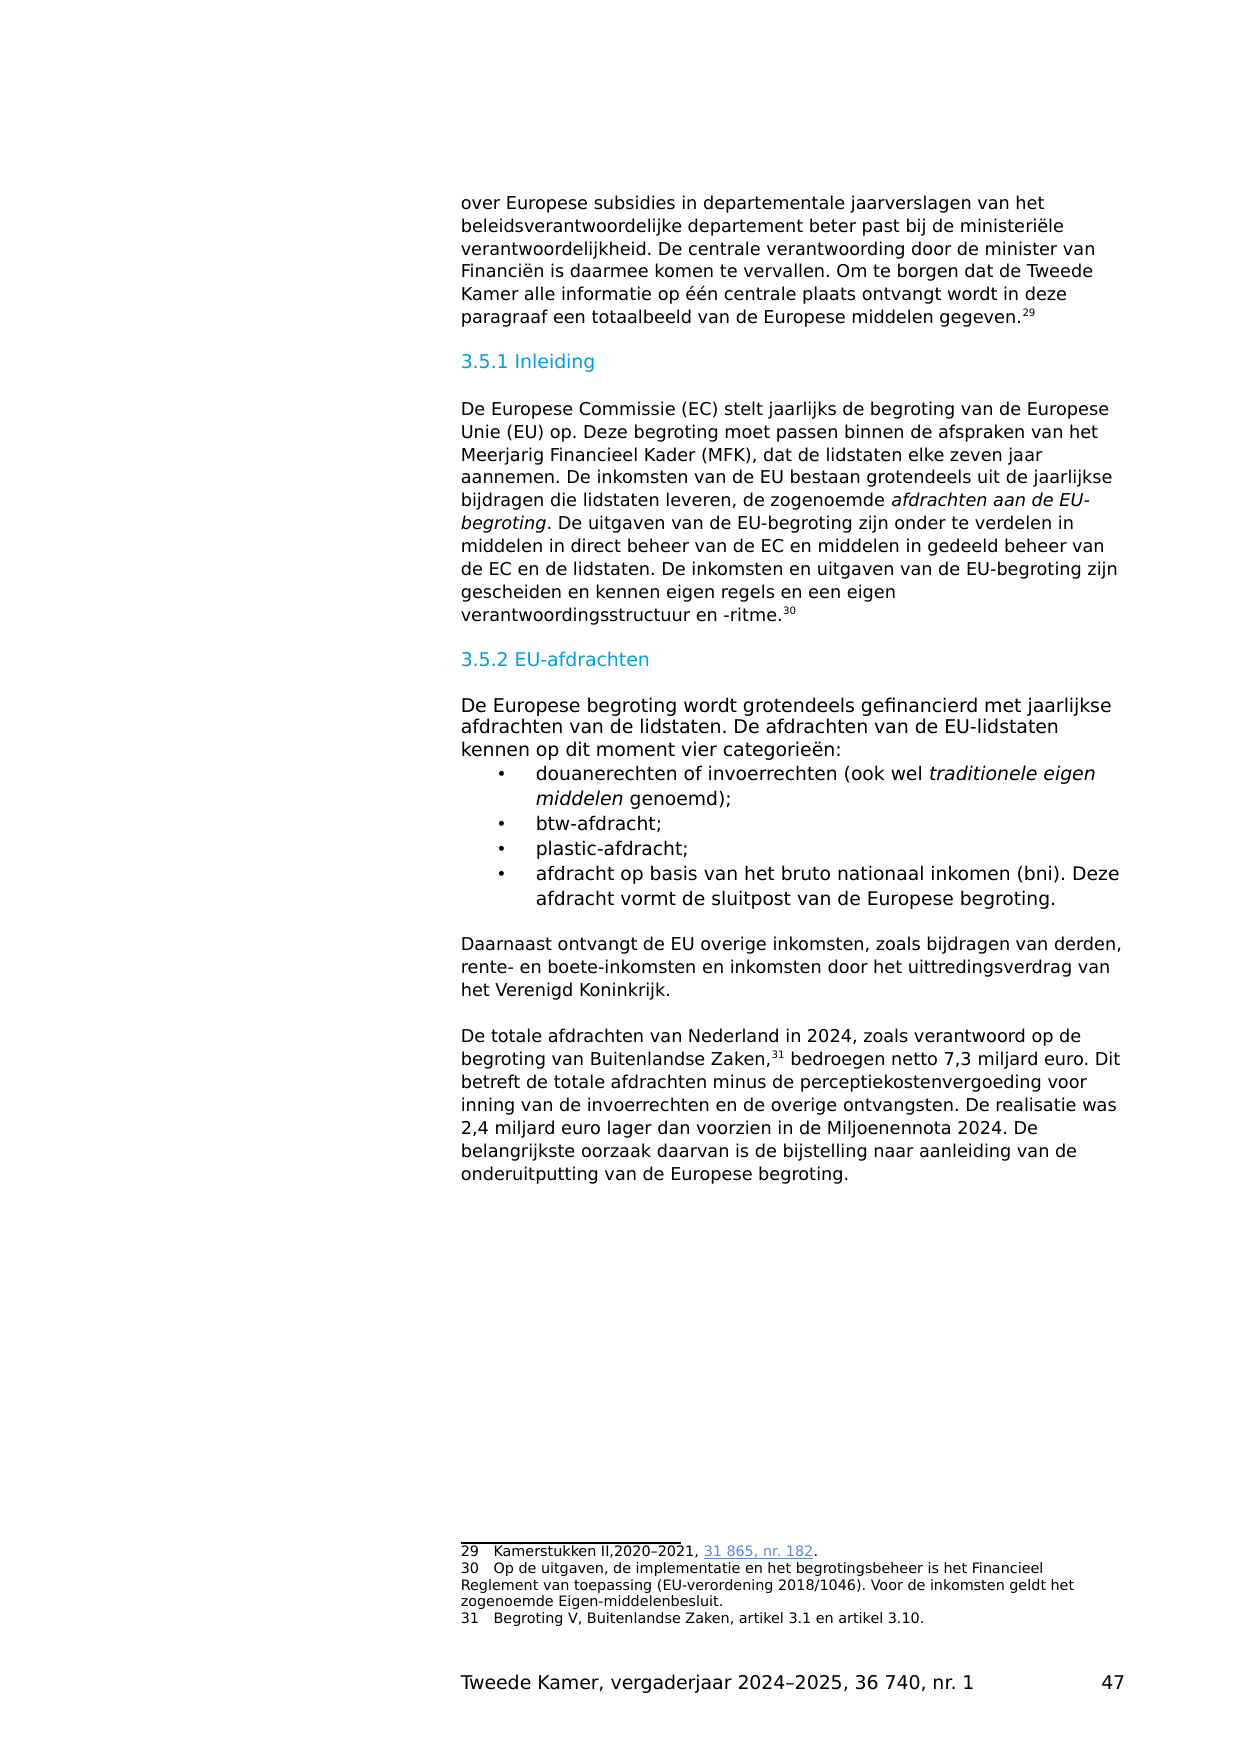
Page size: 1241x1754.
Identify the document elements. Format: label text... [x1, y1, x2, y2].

list douanerechten of invoerrechten (ook wel traditionele eigen middelen genoemd); [498, 760, 1125, 810]
text De totale afdrachten van Nederland in 2024, zoals verantwoord op de begroting van Buitenlandse Zaken, bedroegen netto 7,3 miljard euro. Dit betreft de totale afdrachten minus de perceptiekostenvergoeding voor inning van de invoerrechten en de overige ontvangsten. De realisatie was 2,4 miljard euro lager dan voorzien in de Miljoenennota 2024. De belangrijkste oorzaak daarvan is de bijstelling naar aanleiding van de onderuitputting van de Europese begroting. [461, 1024, 1125, 1184]
title 3.5.2 EU-afdrachten [461, 649, 1125, 671]
text over Europese subsidies in departementale jaarverslagen van het beleidsverantwoordelijke departement beter past bij de ministeriële verantwoordelijkheid. De centrale verantwoording door de minister van Financiën is daarmee komen te vervallen. Om te borgen dat de Tweede Kamer alle informatie op één centrale plaats ontvangt wordt in deze paragraaf een totaalbeeld van de Europese middelen gegeven. [461, 191, 1125, 328]
title 3.5.1 Inleiding [461, 351, 1125, 373]
text __Op de uitgaven, de implementatie en het begrotingsbeheer is het Financieel Reglement van toepassing (EU-verordening 2018/1046). Voor de inkomsten geldt het zogenoemde Eigen-middelenbesluit. [461, 1560, 1125, 1610]
text De Europese begroting wordt grotendeels gefinancierd met jaarlijkse afdrachten van de lidstaten. De afdrachten van de EU-lidstaten kennen op dit moment vier categorieën: [461, 694, 1125, 760]
text De Europese Commissie (EC) stelt jaarlijks de begroting van de Europese Unie (EU) op. Deze begroting moet passen binnen de afspraken van het Meerjarig Financieel Kader (MFK), dat de lidstaten elke zeven jaar aannemen. De inkomsten van de EU bestaan grotendeels uit de jaarlijkse bijdragen die lidstaten leveren, de zogenoemde afdrachten aan de EU-begroting. De uitgaven van de EU-begroting zijn onder te verdelen in middelen in direct beheer van de EC en middelen in gedeeld beheer van de EC en de lidstaten. De inkomsten en uitgaven van de EU-begroting zijn gescheiden en kennen eigen regels en een eigen verantwoordingsstructuur en -ritme. [461, 397, 1125, 626]
list afdracht op basis van het bruto nationaal inkomen (bni). Deze afdracht vormt de sluitpost van de Europese begroting. [498, 860, 1125, 910]
text __Kamerstukken II,2020–2021, 31 865, nr. 182. [461, 1543, 1125, 1560]
text Daarnaast ontvangt de EU overige inkomsten, zoals bijdragen van derden, rente- en boete-inkomsten en inkomsten door het uittredingsverdrag van het Verenigd Koninkrijk. [461, 932, 1125, 1001]
text __Begroting V, Buitenlandse Zaken, artikel 3.1 en artikel 3.10. [461, 1610, 1125, 1627]
list plastic-afdracht; [498, 835, 1125, 860]
list btw-afdracht; [498, 810, 1125, 835]
